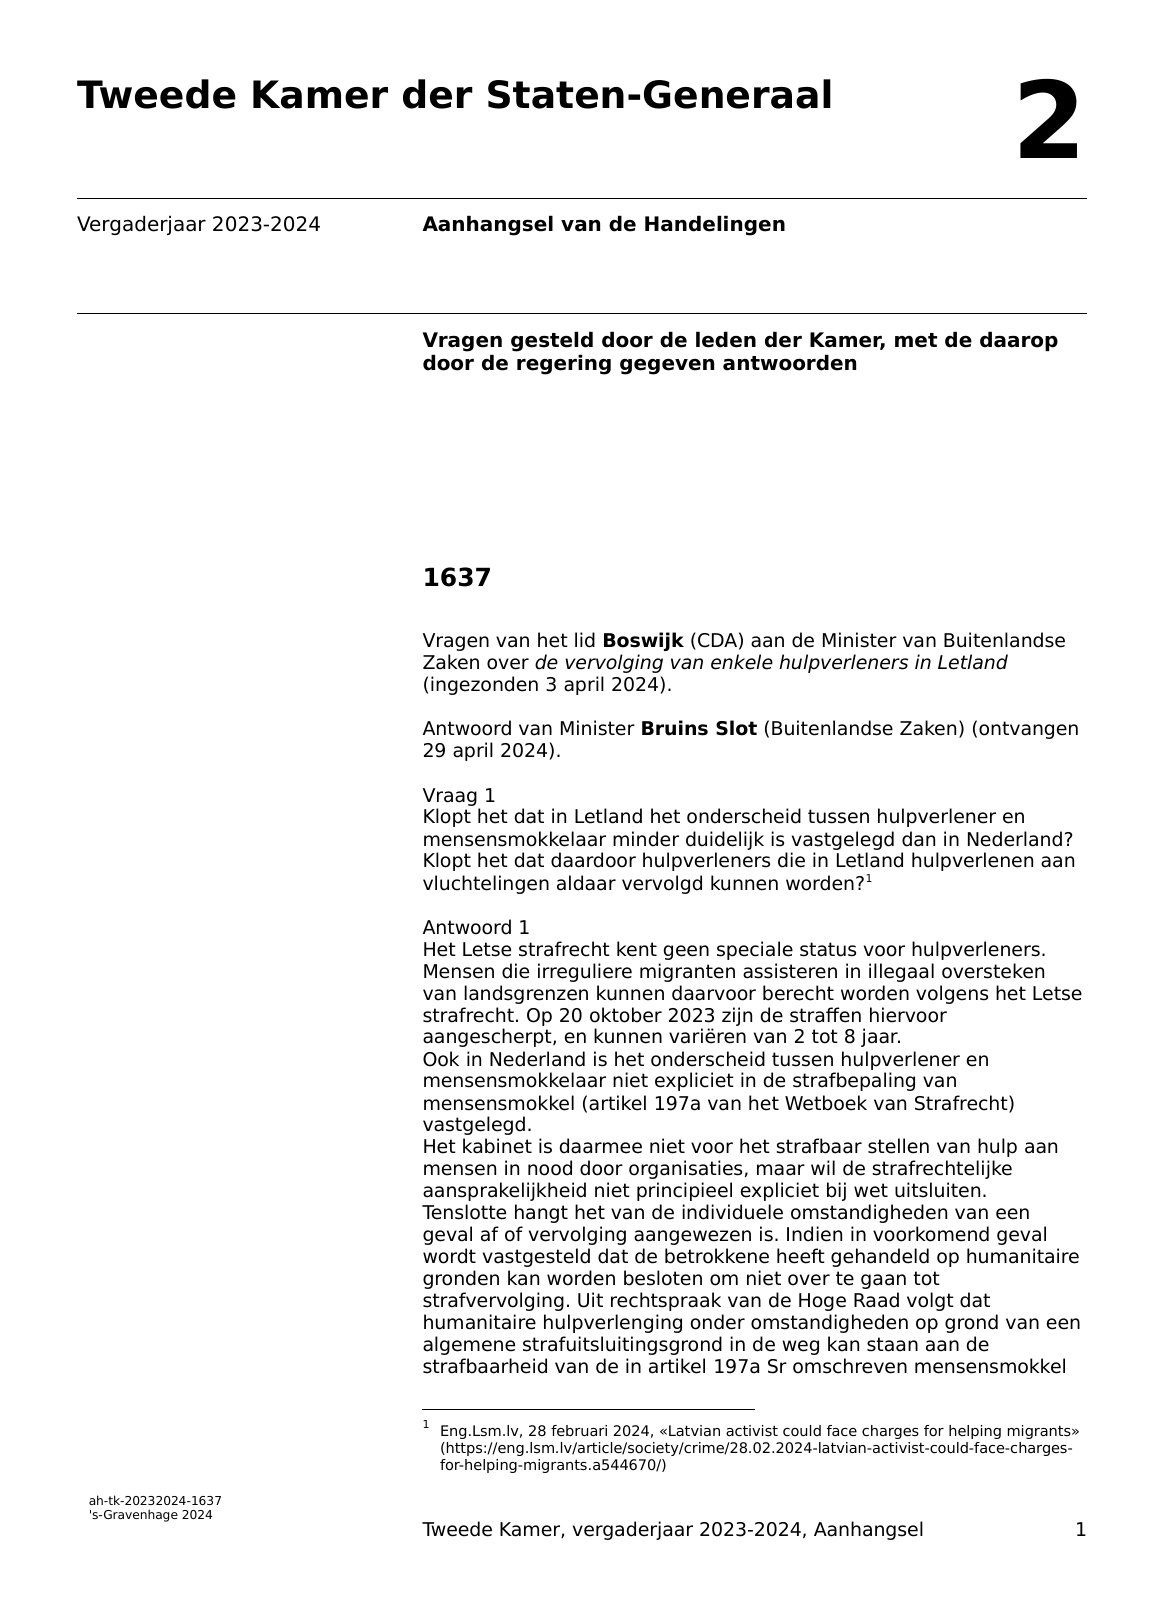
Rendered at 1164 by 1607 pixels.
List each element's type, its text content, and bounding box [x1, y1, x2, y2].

table_cell [77, 314, 422, 375]
table_cell Vragen gesteld door de leden der Kamer, met de daarop door de regering gegeven antwoorden [422, 314, 1087, 375]
text Tenslotte hangt het van de individuele omstandigheden van een geval af of vervolging aangewezen is. Indien in voorkomend geval wordt vastgesteld dat de betrokkene heeft gehandeld op humanitaire gronden kan worden besloten om niet over te gaan tot strafvervolging. Uit rechtspraak van de Hoge Raad volgt dat humanitaire hulpverlenging onder omstandigheden op grond van een algemene strafuitsluitingsgrond in de weg kan staan aan de strafbaarheid van de in artikel 197a Sr omschreven mensensmokkel [422, 1202, 1087, 1378]
text Klopt het dat in Letland het onderscheid tussen hulpverlener en mensensmokkelaar minder duidelijk is vastgelegd dan in Nederland? Klopt het dat daardoor hulpverleners die in Letland hulpverlenen aan vluchtelingen aldaar vervolgd kunnen worden? [422, 806, 1087, 894]
table_cell Vergaderjaar 2023-2024 [77, 199, 422, 313]
text Het kabinet is daarmee niet voor het strafbaar stellen van hulp aan mensen in nood door organisaties, maar wil de strafrechtelijke aansprakelijkheid niet principieel expliciet bij wet uitsluiten. [422, 1136, 1087, 1202]
text Eng.Lsm.lv, 28 februari 2024, «Latvian activist could face charges for helping migrants» (https://eng.lsm.lv/article/society/crime/28.02.2024-latvian-activist-could-face-charges-for-helping-migrants.a544670/) [422, 1418, 1087, 1474]
text Antwoord van Minister Bruins Slot (Buitenlandse Zaken) (ontvangen 29 april 2024). [422, 718, 1087, 762]
table_header Tweede Kamer der Staten-Generaal [77, 59, 886, 198]
text Antwoord 1 [422, 917, 1087, 938]
text Ook in Nederland is het onderscheid tussen hulpverlener en mensensmokkelaar niet expliciet in de strafbepaling van mensensmokkel (artikel 197a van het Wetboek van Strafrecht) vastgelegd. [422, 1048, 1087, 1136]
table_header 2 [886, 59, 1087, 198]
text ah-tk-20232024-1637 [88, 1494, 323, 1508]
text 1637 [422, 563, 1087, 592]
text 's-Gravenhage 2024 [88, 1508, 323, 1522]
text Vragen van het lid Boswijk (CDA) aan de Minister van Buitenlandse Zaken over de vervolging van enkele hulpverleners in Letland (ingezonden 3 april 2024). [422, 630, 1087, 696]
text Vraag 1 [422, 784, 1087, 806]
text Het Letse strafrecht kent geen speciale status voor hulpverleners. Mensen die irreguliere migranten assisteren in illegaal oversteken van landsgrenzen kunnen daarvoor berecht worden volgens het Letse strafrecht. Op 20 oktober 2023 zijn de straffen hiervoor aangescherpt, en kunnen variëren van 2 tot 8 jaar. [422, 938, 1087, 1048]
table_cell Aanhangsel van de Handelingen [422, 199, 1087, 313]
